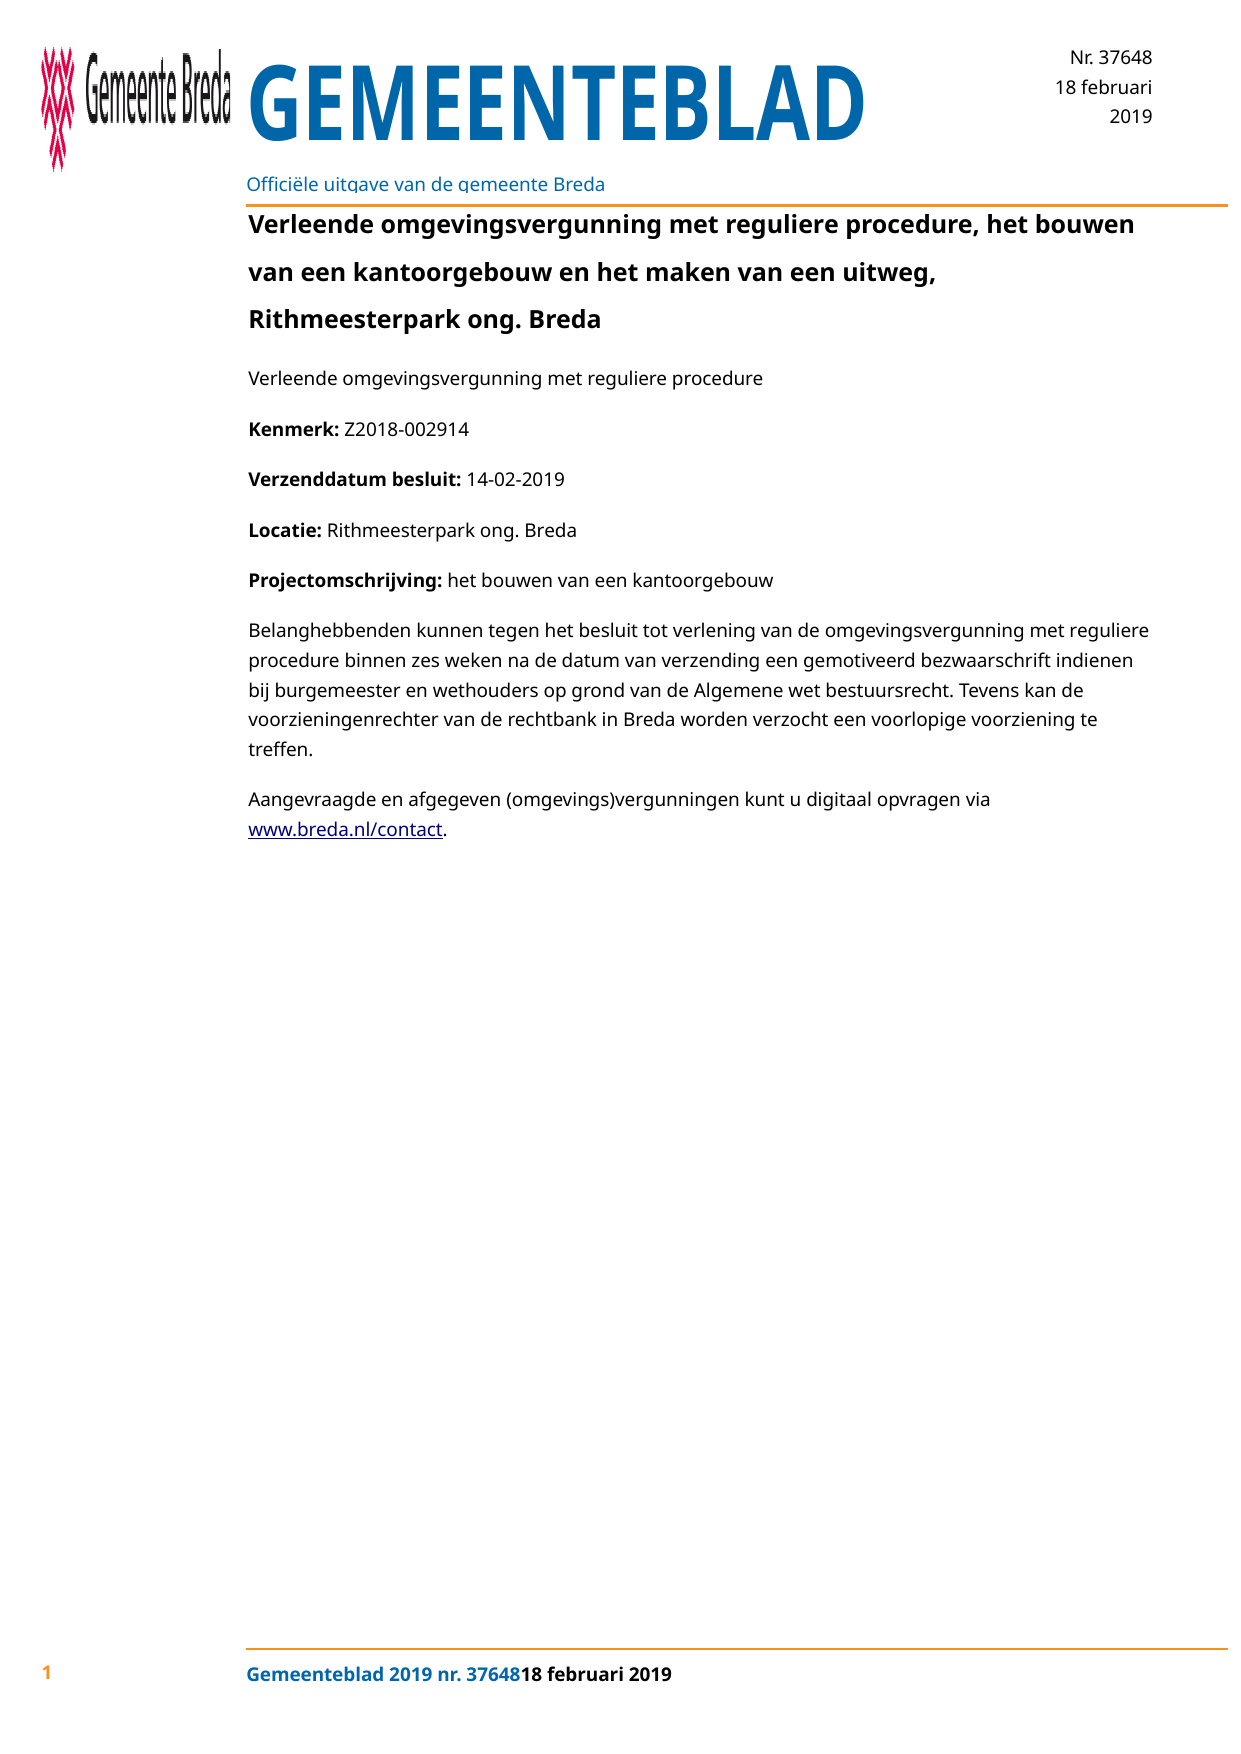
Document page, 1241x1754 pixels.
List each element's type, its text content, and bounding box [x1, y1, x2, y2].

text Kenmerk: Z2018-002914 [248, 416, 1152, 442]
text Locatie: Rithmeesterpark ong. Breda [248, 517, 1152, 542]
text Aangevraagde en afgegeven (omgevings)vergunningen kunt u digitaal opvragen via www.breda.nl/contact. [248, 786, 1152, 842]
text Belanghebbenden kunnen tegen het besluit tot verlening van de omgevingsvergunning met reguliere procedure binnen zes weken na de datum van verzending een gemotiveerd bezwaarschrift indienen bij burgemeester en wethouders op grond van de Algemene wet bestuursrecht. Tevens kan de voorzieningenrechter van de rechtbank in Breda worden verzocht een voorlopige voorziening te treffen. [248, 618, 1152, 762]
text Projectomschrijving: het bouwen van een kantoorgebouw [248, 567, 1152, 593]
text Verleende omgevingsvergunning met reguliere procedure [248, 366, 1152, 391]
picture [41, 47, 231, 172]
text Verzenddatum besluit: 14-02-2019 [248, 466, 1152, 492]
text Verleende omgevingsvergunning met reguliere procedure, het bouwen van een kantoorgebouw en het maken van een uitweg, Rithmeesterpark ong. Breda [248, 207, 1152, 336]
